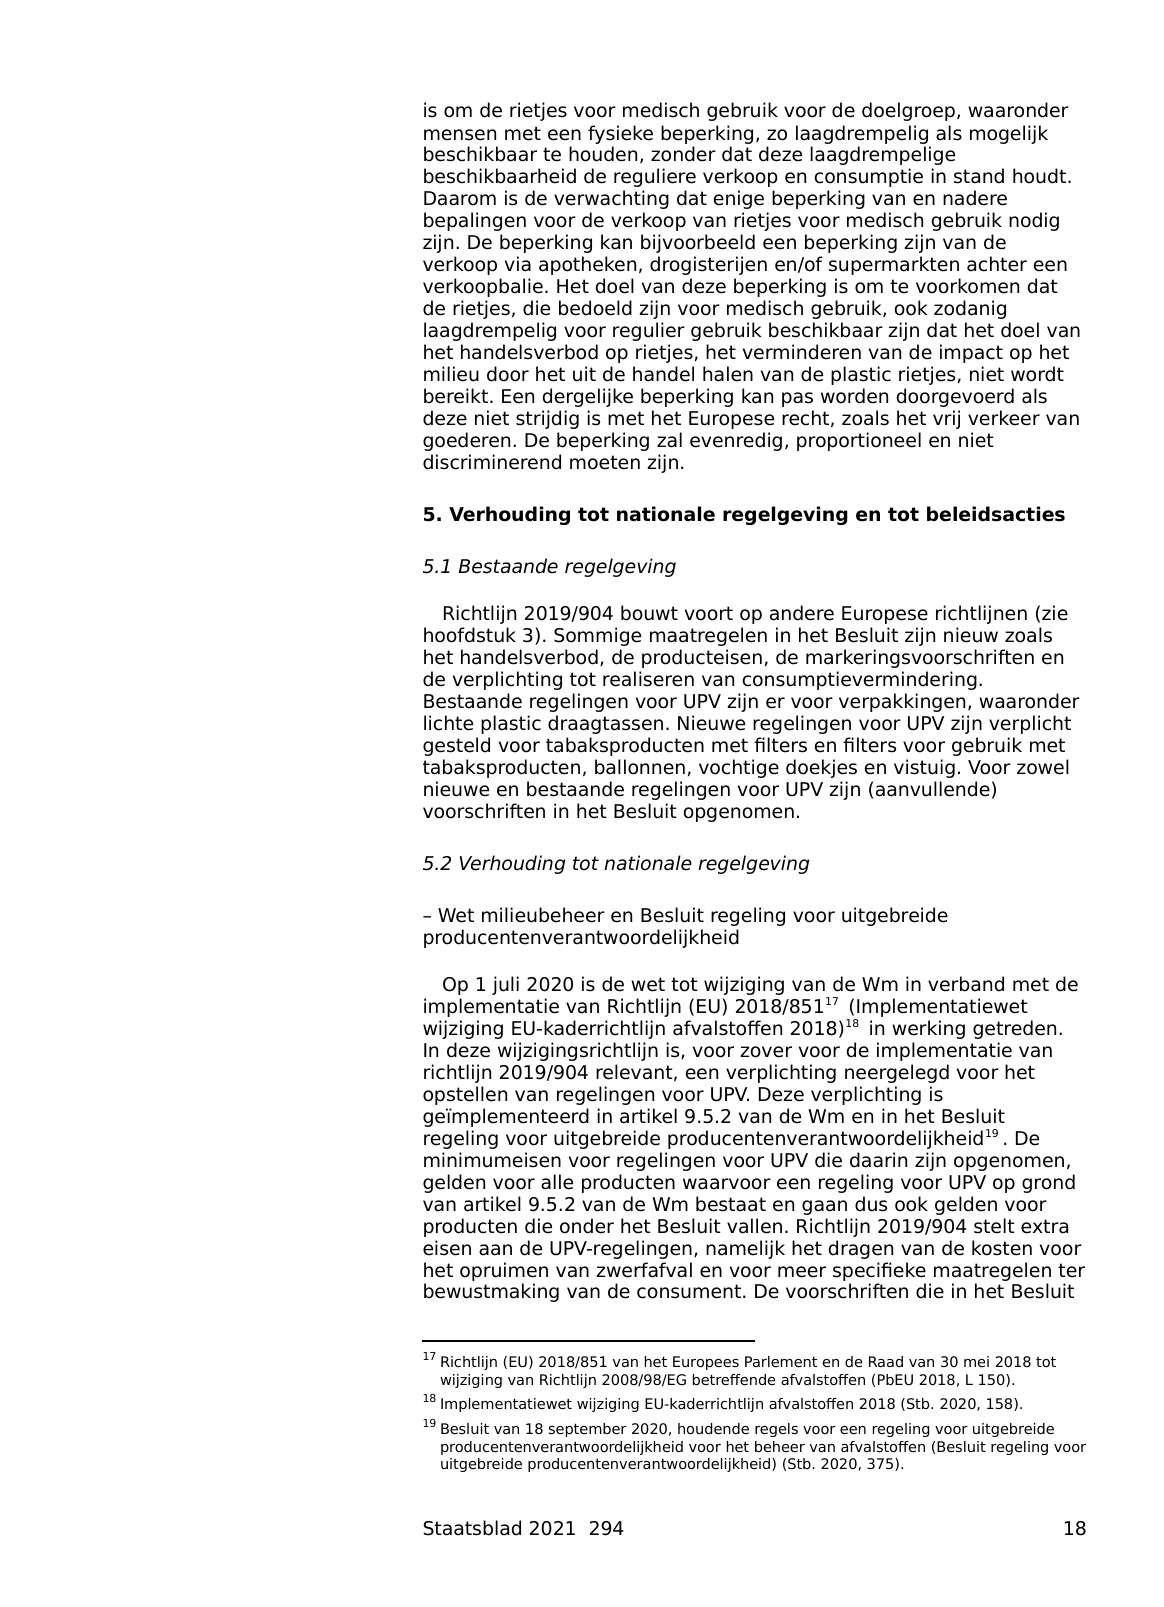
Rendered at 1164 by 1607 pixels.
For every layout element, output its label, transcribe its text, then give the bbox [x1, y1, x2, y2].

text Implementatiewet wijziging EU-kaderrichtlijn afvalstoffen 2018 (Stb. 2020, 158). [422, 1392, 1087, 1414]
text Richtlijn (EU) 2018/851 van het Europees Parlement en de Raad van 30 mei 2018 tot wijziging van Richtlijn 2008/98/EG betreffende afvalstoffen (PbEU 2018, L 150). [422, 1350, 1087, 1389]
text is om de rietjes voor medisch gebruik voor de doelgroep, waaronder mensen met een fysieke beperking, zo laagdrempelig als mogelijk beschikbaar te houden, zonder dat deze laagdrempelige beschikbaarheid de reguliere verkoop en consumptie in stand houdt. Daarom is de verwachting dat enige beperking van en nadere bepalingen voor de verkoop van rietjes voor medisch gebruik nodig zijn. De beperking kan bijvoorbeeld een beperking zijn van de verkoop via apotheken, drogisterijen en/of supermarkten achter een verkoopbalie. Het doel van deze beperking is om te voorkomen dat de rietjes, die bedoeld zijn voor medisch gebruik, ook zodanig laagdrempelig voor regulier gebruik beschikbaar zijn dat het doel van het handelsverbod op rietjes, het verminderen van de impact op het milieu door het uit de handel halen van de plastic rietjes, niet wordt bereikt. Een dergelijke beperking kan pas worden doorgevoerd als deze niet strijdig is met het Europese recht, zoals het vrij verkeer van goederen. De beperking zal evenredig, proportioneel en niet discriminerend moeten zijn. [422, 100, 1087, 474]
subtitle 5.1 Bestaande regelgeving [422, 556, 1087, 578]
subtitle 5.2 Verhouding tot nationale regelgeving [422, 853, 1087, 875]
subtitle 5. Verhouding tot nationale regelgeving en tot beleidsacties [422, 504, 1087, 526]
text Besluit van 18 september 2020, houdende regels voor een regeling voor uitgebreide producentenverantwoordelijkheid voor het beheer van afvalstoffen (Besluit regeling voor uitgebreide producentenverantwoordelijkheid) (Stb. 2020, 375). [422, 1417, 1087, 1473]
subtitle – Wet milieubeheer en Besluit regeling voor uitgebreide producentenverantwoordelijkheid [422, 905, 1087, 949]
text Op 1 juli 2020 is de wet tot wijziging van de Wm in verband met de implementatie van Richtlijn (EU) 2018/851 (Implementatiewet wijziging EU-kaderrichtlijn afvalstoffen 2018) in werking getreden. In deze wijzigingsrichtlijn is, voor zover voor de implementatie van richtlijn 2019/904 relevant, een verplichting neergelegd voor het opstellen van regelingen voor UPV. Deze verplichting is geïmplementeerd in artikel 9.5.2 van de Wm en in het Besluit regeling voor uitgebreide producentenverantwoordelijkheid. De minimumeisen voor regelingen voor UPV die daarin zijn opgenomen, gelden voor alle producten waarvoor een regeling voor UPV op grond van artikel 9.5.2 van de Wm bestaat en gaan dus ook gelden voor producten die onder het Besluit vallen. Richtlijn 2019/904 stelt extra eisen aan de UPV-regelingen, namelijk het dragen van de kosten voor het opruimen van zwerfafval en voor meer specifieke maatregelen ter bewustmaking van de consument. De voorschriften die in het Besluit [422, 974, 1087, 1303]
text Richtlijn 2019/904 bouwt voort op andere Europese richtlijnen (zie hoofdstuk 3). Sommige maatregelen in het Besluit zijn nieuw zoals het handelsverbod, de producteisen, de markeringsvoorschriften en de verplichting tot realiseren van consumptievermindering. Bestaande regelingen voor UPV zijn er voor verpakkingen, waaronder lichte plastic draagtassen. Nieuwe regelingen voor UPV zijn verplicht gesteld voor tabaksproducten met filters en filters voor gebruik met tabaksproducten, ballonnen, vochtige doekjes en vistuig. Voor zowel nieuwe en bestaande regelingen voor UPV zijn (aanvullende) voorschriften in het Besluit opgenomen. [422, 603, 1087, 823]
